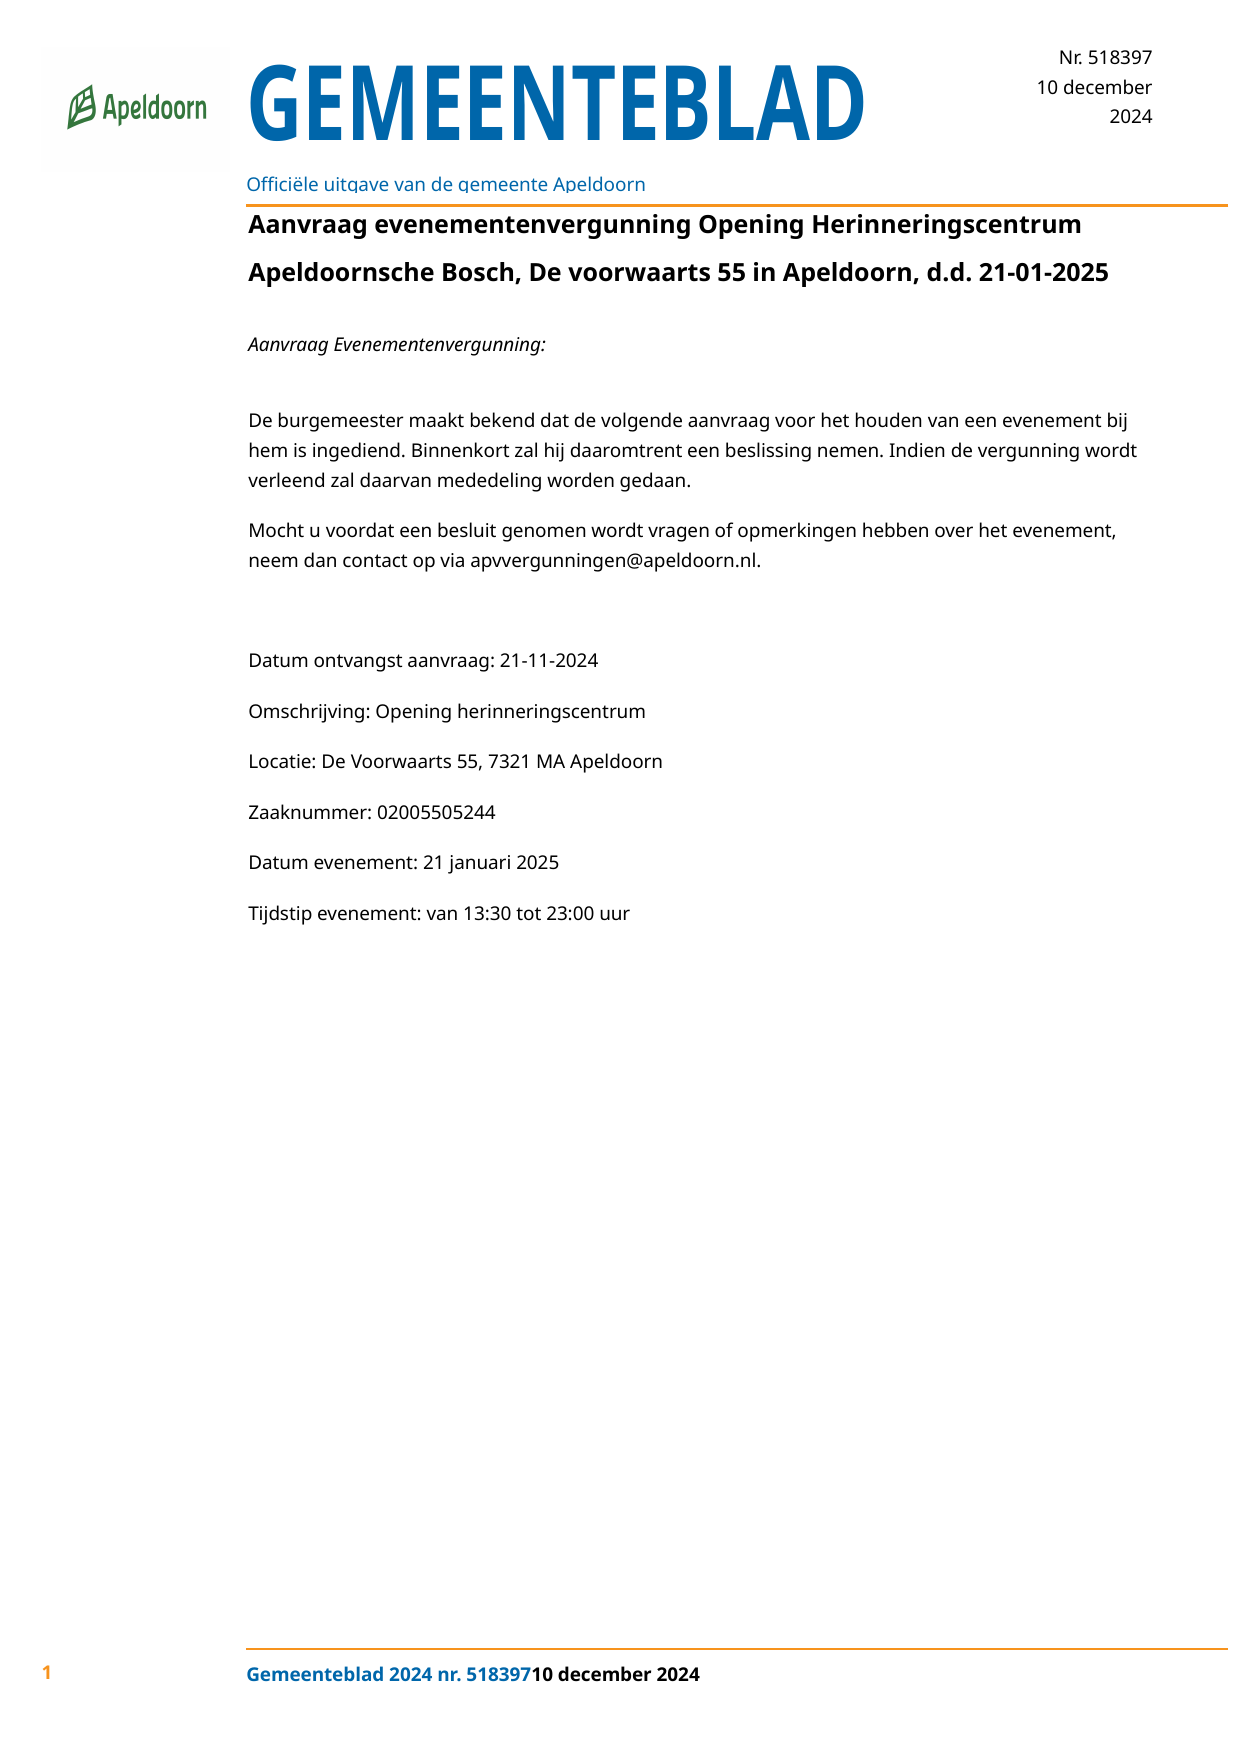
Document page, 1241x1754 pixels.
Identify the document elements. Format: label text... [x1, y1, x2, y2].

text Locatie: De Voorwaarts 55, 7321 MA Apeldoorn [248, 748, 1152, 774]
text Omschrijving: Opening herinneringscentrum [248, 698, 1152, 724]
text Aanvraag evenementenvergunning Opening Herinneringscentrum Apeldoornsche Bosch, De voorwaarts 55 in Apeldoorn, d.d. 21-01-2025 [248, 207, 1152, 288]
text Datum evenement: 21 januari 2025 [248, 849, 1152, 875]
text Mocht u voordat een besluit genomen wordt vragen of opmerkingen hebben over het evenement, neem dan contact op via apvvergunningen@apeldoorn.nl. [248, 517, 1152, 572]
text Tijdstip evenement: van 13:30 tot 23:00 uur [248, 900, 1152, 925]
text Aanvraag Evenementenvergunning: [248, 331, 1152, 357]
picture [41, 47, 231, 172]
text De burgemeester maakt bekend dat de volgende aanvraag voor het houden van een evenement bij hem is ingediend. Binnenkort zal hij daaromtrent een beslissing nemen. Indien de vergunning wordt verleend zal daarvan mededeling worden gedaan. [248, 408, 1152, 492]
text Zaaknummer: 02005505244 [248, 799, 1152, 824]
text Datum ontvangst aanvraag: 21-11-2024 [248, 648, 1152, 673]
